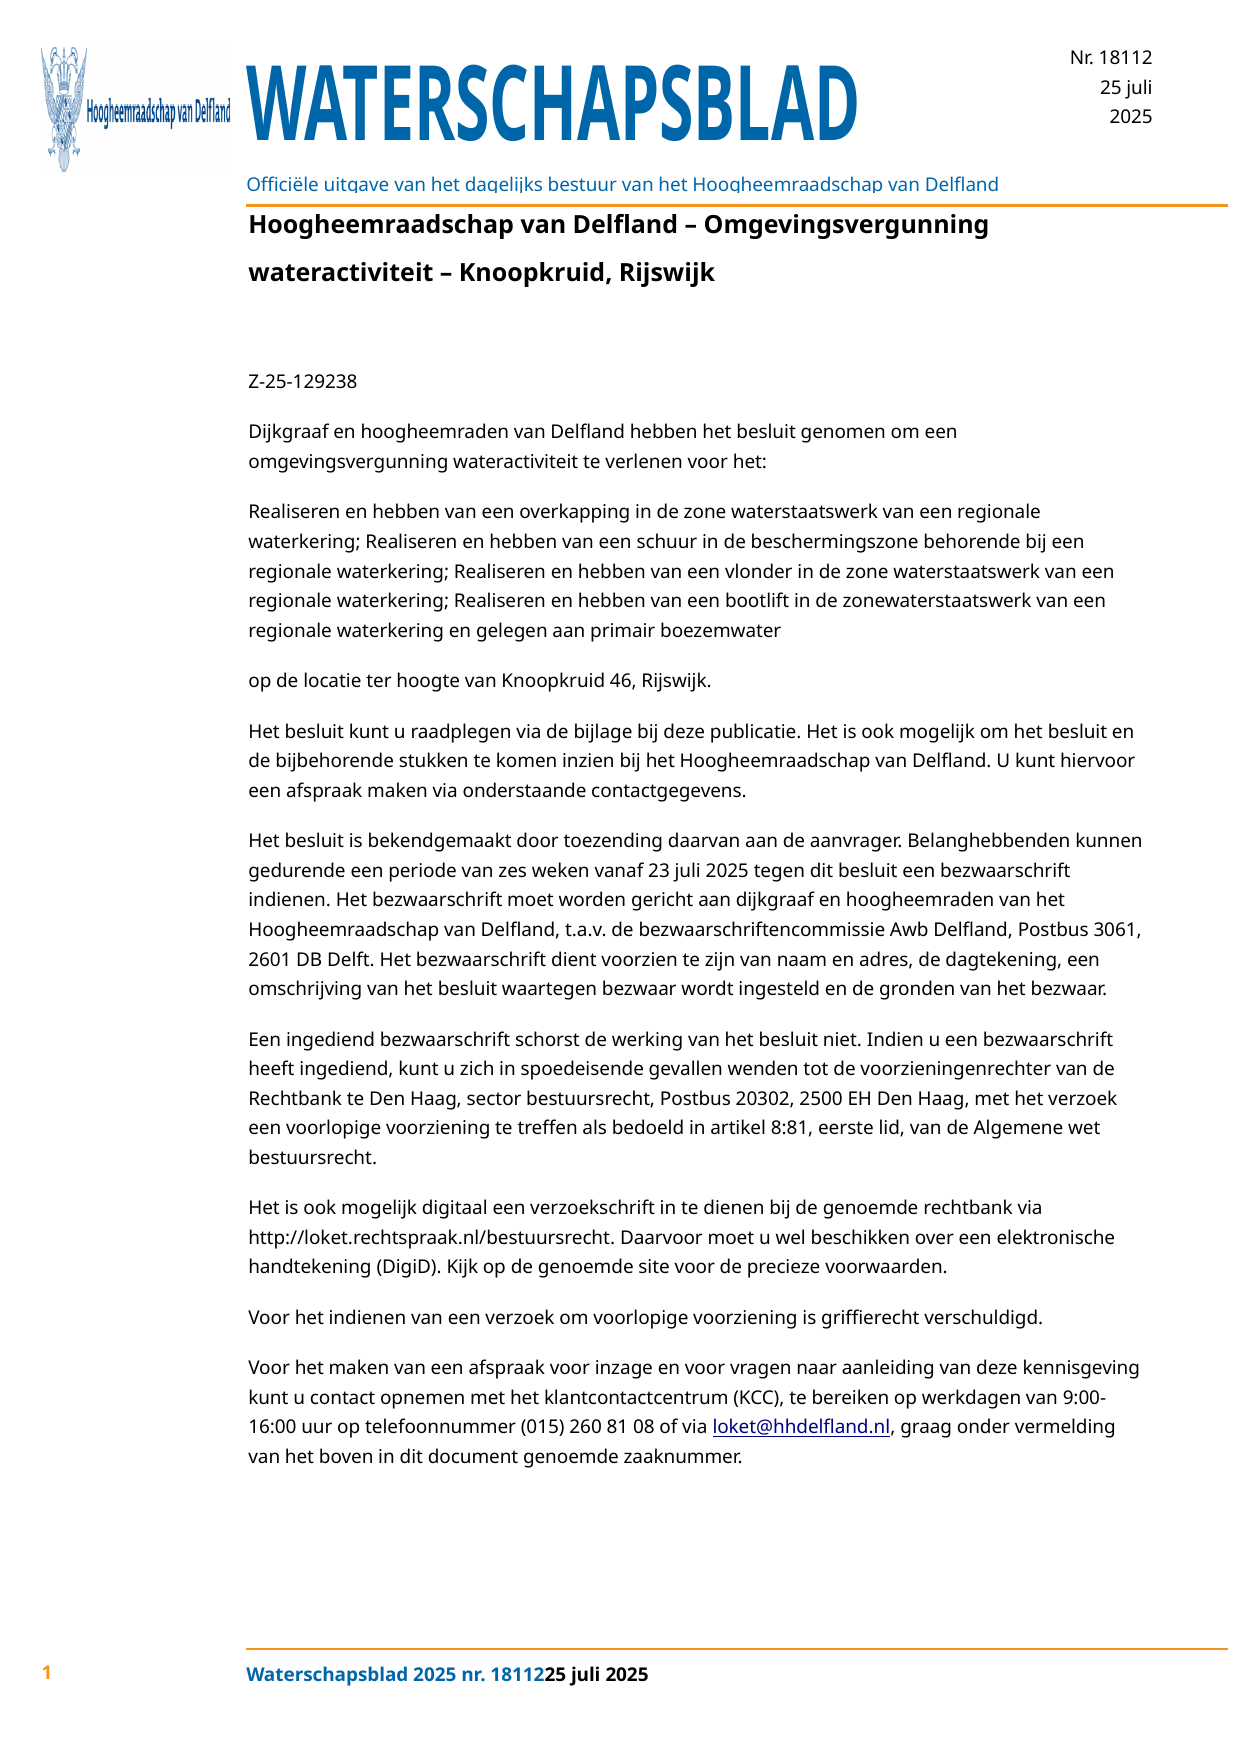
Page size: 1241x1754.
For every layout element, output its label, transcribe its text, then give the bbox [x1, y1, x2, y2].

text Een ingediend bezwaarschrift schorst de werking van het besluit niet. Indien u een bezwaarschrift heeft ingediend, kunt u zich in spoedeisende gevallen wenden tot de voorzieningenrechter van de Rechtbank te Den Haag, sector bestuursrecht, Postbus 20302, 2500 EH Den Haag, met het verzoek een voorlopige voorziening te treffen als bedoeld in artikel 8:81, eerste lid, van de Algemene wet bestuursrecht. [248, 1026, 1152, 1170]
text Dijkgraaf en hoogheemraden van Delfland hebben het besluit genomen om een omgevingsvergunning wateractiviteit te verlenen voor het: [248, 419, 1152, 474]
text op de locatie ter hoogte van Knoopkruid 46, Rijswijk. [248, 667, 1152, 693]
text Het is ook mogelijk digitaal een verzoekschrift in te dienen bij de genoemde rechtbank via http://loket.rechtspraak.nl/bestuursrecht. Daarvoor moet u wel beschikken over een elektronische handtekening (DigiD). Kijk op de genoemde site voor de precieze voorwaarden. [248, 1194, 1152, 1279]
picture [41, 47, 231, 172]
text Het besluit is bekendgemaakt door toezending daarvan aan de aanvrager. Belanghebbenden kunnen gedurende een periode van zes weken vanaf 23 juli 2025 tegen dit besluit een bezwaarschrift indienen. Het bezwaarschrift moet worden gericht aan dijkgraaf en hoogheemraden van het Hoogheemraadschap van Delfland, t.a.v. de bezwaarschriftencommissie Awb Delfland, Postbus 3061, 2601 DB Delft. Het bezwaarschrift dient voorzien te zijn van naam en adres, de dagtekening, een omschrijving van het besluit waartegen bezwaar wordt ingesteld en de gronden van het bezwaar. [248, 827, 1152, 1001]
text Realiseren en hebben van een overkapping in de zone waterstaatswerk van een regionale waterkering; Realiseren en hebben van een schuur in de beschermingszone behorende bij een regionale waterkering; Realiseren en hebben van een vlonder in de zone waterstaatswerk van een regionale waterkering; Realiseren en hebben van een bootlift in de zonewaterstaatswerk van een regionale waterkering en gelegen aan primair boezemwater [248, 499, 1152, 643]
text Voor het maken van een afspraak voor inzage en voor vragen naar aanleiding van deze kennisgeving kunt u contact opnemen met het klantcontactcentrum (KCC), te bereiken op werkdagen van 9:00-16:00 uur op telefoonnummer (015) 260 81 08 of via loket@hhdelfland.nl, graag onder vermelding van het boven in dit document genoemde zaaknummer. [248, 1354, 1152, 1469]
text Hoogheemraadschap van Delfland – Omgevingsvergunning wateractiviteit – Knoopkruid, Rijswijk [248, 207, 1152, 288]
text Het besluit kunt u raadplegen via de bijlage bij deze publicatie. Het is ook mogelijk om het besluit en de bijbehorende stukken te komen inzien bij het Hoogheemraadschap van Delfland. U kunt hiervoor een afspraak maken via onderstaande contactgegevens. [248, 718, 1152, 803]
text Voor het indienen van een verzoek om voorlopige voorziening is griffierecht verschuldigd. [248, 1304, 1152, 1330]
text Z-25-129238 [248, 368, 1152, 394]
